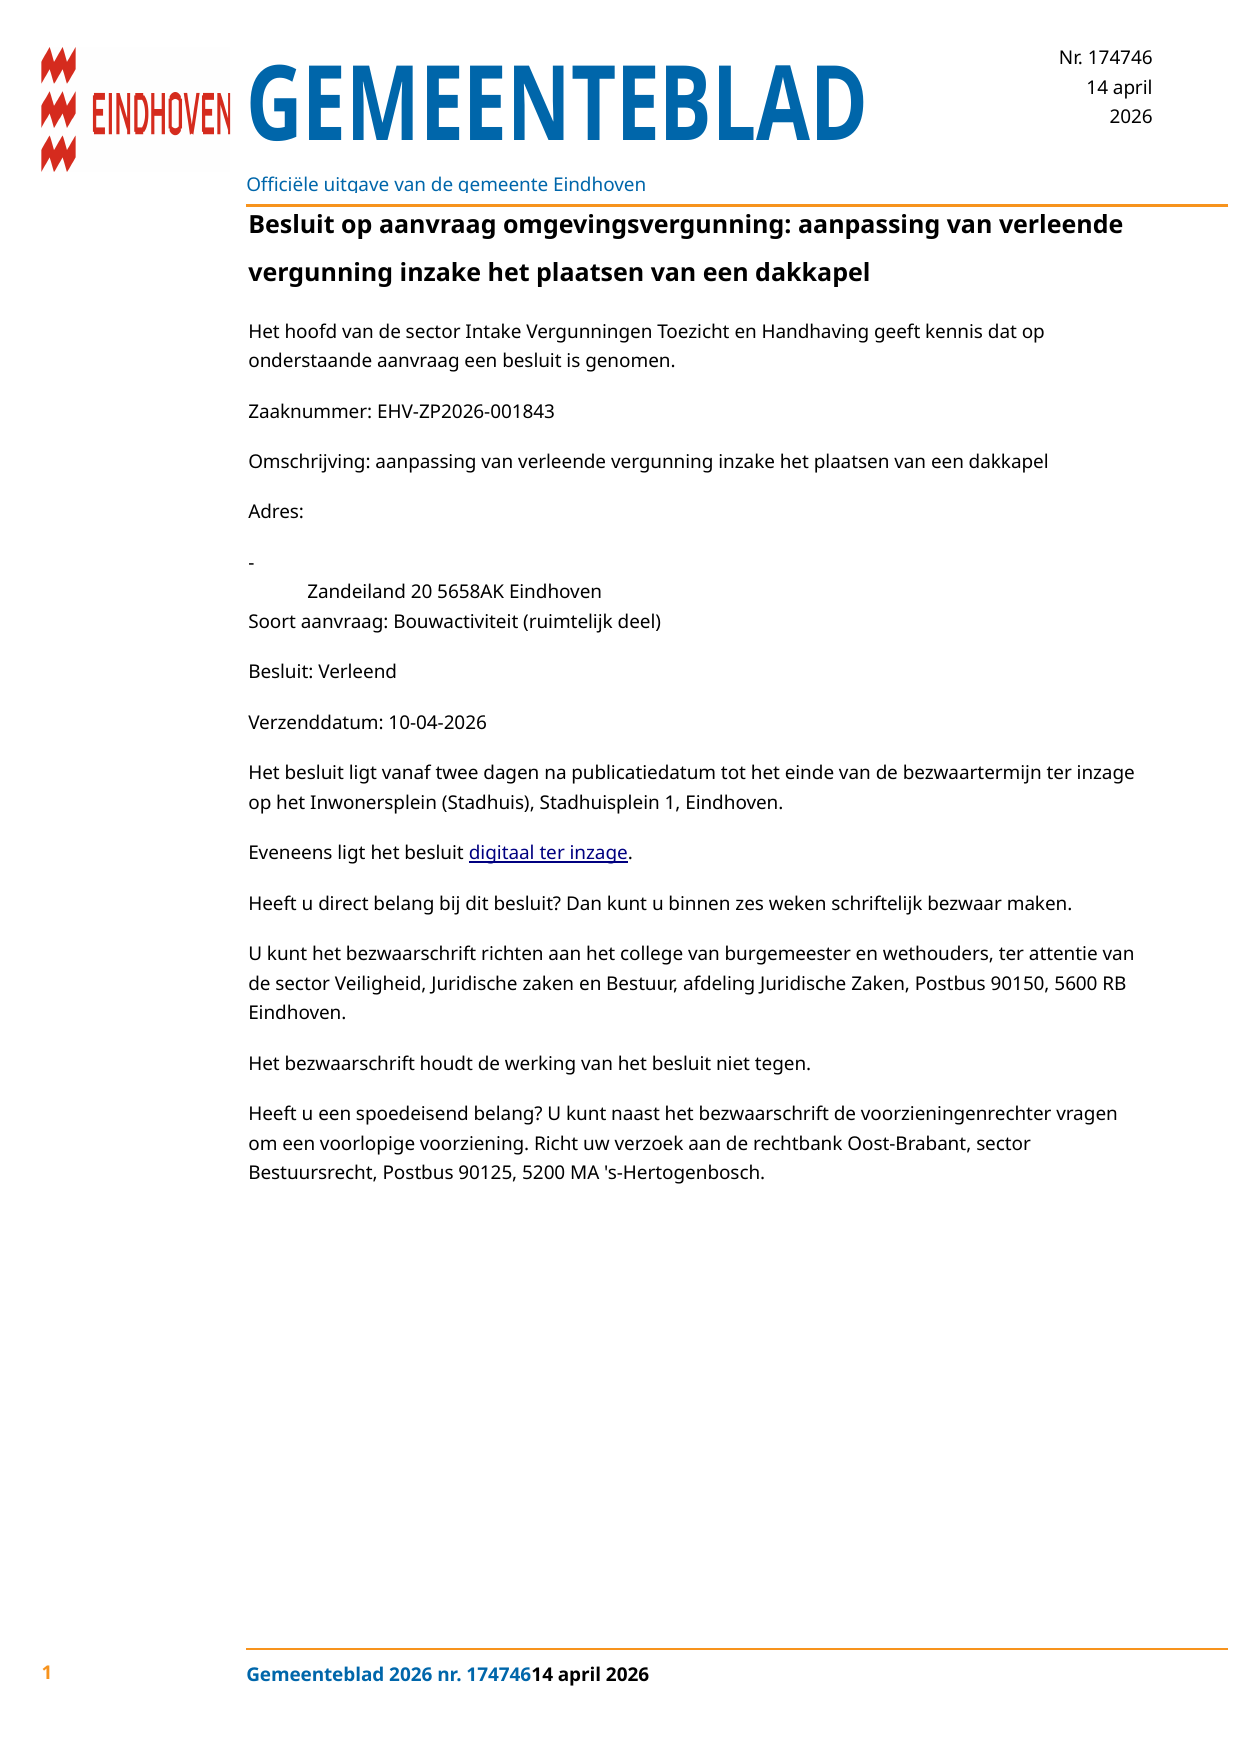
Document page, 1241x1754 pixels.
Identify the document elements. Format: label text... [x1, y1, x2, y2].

text Zaaknummer: EHV-ZP2026-001843 [248, 398, 1152, 424]
text Het bezwaarschrift houdt de werking van het besluit niet tegen. [248, 1050, 1152, 1076]
text Eveneens ligt het besluit digitaal ter inzage. [248, 839, 1152, 865]
text U kunt het bezwaarschrift richten aan het college van burgemeester en wethouders, ter attentie van de sector Veiligheid, Juridische zaken en Bestuur, afdeling Juridische Zaken, Postbus 90150, 5600 RB Eindhoven. [248, 940, 1152, 1025]
text Het besluit ligt vanaf twee dagen na publicatiedatum tot het einde van de bezwaartermijn ter inzage op het Inwonersplein (Stadhuis), Stadhuisplein 1, Eindhoven. [248, 759, 1152, 815]
text Omschrijving: aanpassing van verleende vergunning inzake het plaatsen van een dakkapel [248, 448, 1152, 474]
text Besluit op aanvraag omgevingsvergunning: aanpassing van verleende vergunning inzake het plaatsen van een dakkapel [248, 207, 1152, 288]
text Heeft u direct belang bij dit besluit? Dan kunt u binnen zes weken schriftelijk bezwaar maken. [248, 890, 1152, 916]
text Adres: [248, 499, 1152, 524]
text Heeft u een spoedeisend belang? U kunt naast het bezwaarschrift de voorzieningenrechter vragen om een voorlopige voorziening. Richt uw verzoek aan de rechtbank Oost-Brabant, sector Bestuursrecht, Postbus 90125, 5200 MA 's-Hertogenbosch. [248, 1100, 1152, 1185]
text Soort aanvraag: Bouwactiviteit (ruimtelijk deel) [248, 608, 1152, 634]
picture [41, 47, 231, 172]
list Zandeiland 20 5658AK Eindhoven [248, 579, 1152, 604]
text Het hoofd van de sector Intake Vergunningen Toezicht en Handhaving geeft kennis dat op onderstaande aanvraag een besluit is genomen. [248, 318, 1152, 373]
text Besluit: Verleend [248, 659, 1152, 684]
text Verzenddatum: 10-04-2026 [248, 709, 1152, 735]
